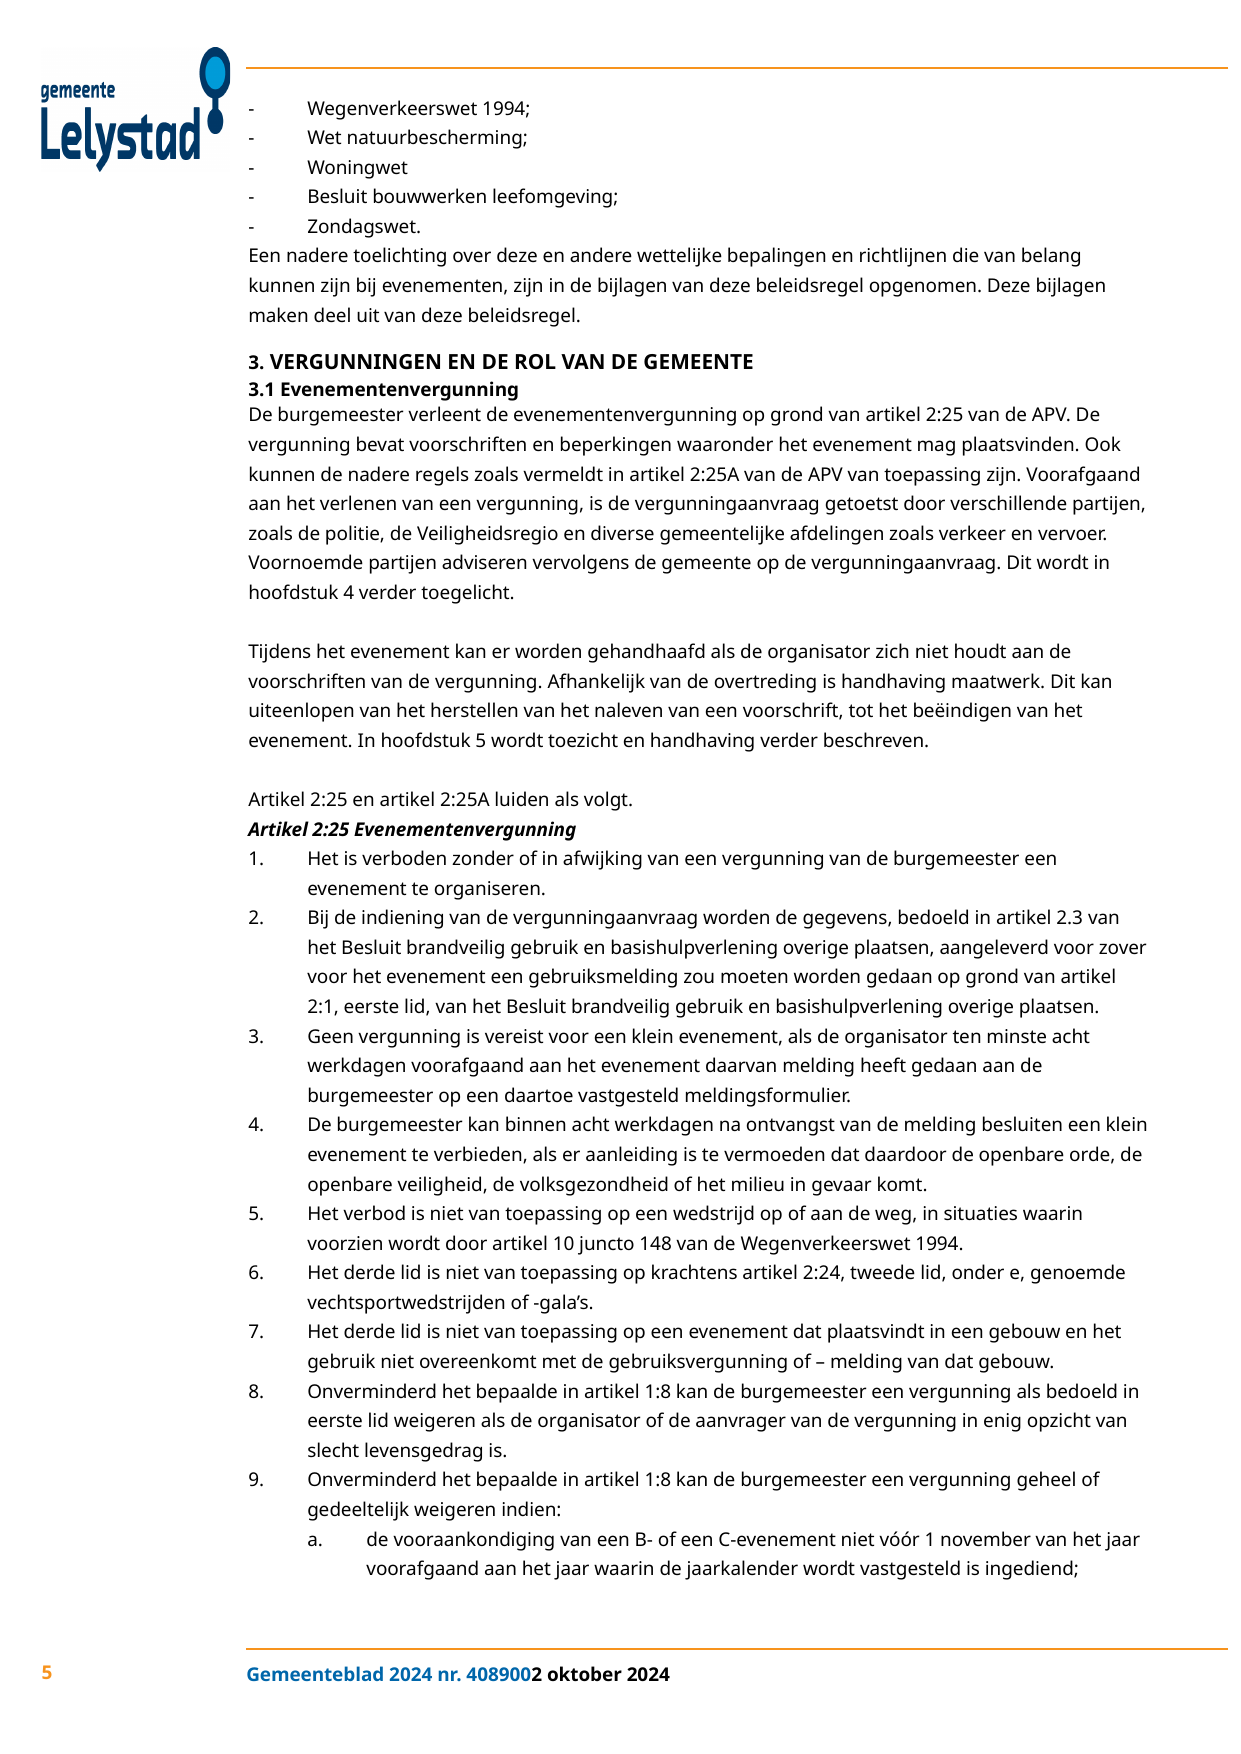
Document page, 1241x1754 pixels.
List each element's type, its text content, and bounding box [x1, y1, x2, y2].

list Het derde lid is niet van toepassing op krachtens artikel 2:24, tweede lid, onder e, genoemde vechtsportwedstrijden of -gala’s. [248, 1259, 1152, 1315]
text Artikel 2:25 en artikel 2:25A luiden als volgt. [248, 786, 1152, 812]
text 3. VERGUNNINGEN EN DE ROL VAN DE GEMEENTE [248, 347, 1152, 376]
list Besluit bouwwerken leefomgeving; [248, 183, 1152, 209]
text 3.1 Evenementenvergunning [248, 376, 1152, 402]
list Woningwet [248, 154, 1152, 180]
list De burgemeester kan binnen acht werkdagen na ontvangst van de melding besluiten een klein evenement te verbieden, als er aanleiding is te vermoeden dat daardoor de openbare orde, de openbare veiligheid, de volksgezondheid of het milieu in gevaar komt. [248, 1112, 1152, 1197]
text Tijdens het evenement kan er worden gehandhaafd als de organisator zich niet houdt aan de voorschriften van de vergunning. Afhankelijk van de overtreding is handhaving maatwerk. Dit kan uiteenlopen van het herstellen van het naleven van een voorschrift, tot het beëindigen van het evenement. In hoofdstuk 5 wordt toezicht en handhaving verder beschreven. [248, 638, 1152, 753]
picture [41, 47, 231, 172]
list de vooraankondiging van een B- of een C-evenement niet vóór 1 november van het jaar voorafgaand aan het jaar waarin de jaarkalender wordt vastgesteld is ingediend; [307, 1526, 1152, 1581]
text Een nadere toelichting over deze en andere wettelijke bepalingen en richtlijnen die van belang kunnen zijn bij evenementen, zijn in de bijlagen van deze beleidsregel opgenomen. Deze bijlagen maken deel uit van deze beleidsregel. [248, 243, 1152, 328]
text De burgemeester verleent de evenementenvergunning op grond van artikel 2:25 van de APV. De vergunning bevat voorschriften en beperkingen waaronder het evenement mag plaatsvinden. Ook kunnen de nadere regels zoals vermeldt in artikel 2:25A van de APV van toepassing zijn. Voorafgaand aan het verlenen van een vergunning, is de vergunningaanvraag getoetst door verschillende partijen, zoals de politie, de Veiligheidsregio en diverse gemeentelijke afdelingen zoals verkeer en vervoer. Voornoemde partijen adviseren vervolgens de gemeente op de vergunningaanvraag. Dit wordt in hoofdstuk 4 verder toegelicht. [248, 402, 1152, 605]
list Onverminderd het bepaalde in artikel 1:8 kan de burgemeester een vergunning geheel of gedeeltelijk weigeren indien: [248, 1467, 1152, 1522]
list Geen vergunning is vereist voor een klein evenement, als de organisator ten minste acht werkdagen voorafgaand aan het evenement daarvan melding heeft gedaan aan de burgemeester op een daartoe vastgesteld meldingsformulier. [248, 1023, 1152, 1108]
list Wegenverkeerswet 1994; [248, 95, 1152, 121]
list Bij de indiening van de vergunningaanvraag worden de gegevens, bedoeld in artikel 2.3 van het Besluit brandveilig gebruik en basishulpverlening overige plaatsen, aangeleverd voor zover voor het evenement een gebruiksmelding zou moeten worden gedaan op grond van artikel 2:1, eerste lid, van het Besluit brandveilig gebruik en basishulpverlening overige plaatsen. [248, 904, 1152, 1019]
list Zondagswet. [248, 213, 1152, 239]
list Wet natuurbescherming; [248, 124, 1152, 150]
text Artikel 2:25 Evenementenvergunning [248, 816, 1152, 842]
list Onverminderd het bepaalde in artikel 1:8 kan de burgemeester een vergunning als bedoeld in eerste lid weigeren als de organisator of de aanvrager van de vergunning in enig opzicht van slecht levensgedrag is. [248, 1378, 1152, 1463]
list Het derde lid is niet van toepassing op een evenement dat plaatsvindt in een gebouw en het gebruik niet overeenkomt met de gebruiksvergunning of – melding van dat gebouw. [248, 1319, 1152, 1374]
list Het is verboden zonder of in afwijking van een vergunning van de burgemeester een evenement te organiseren. [248, 845, 1152, 901]
list Het verbod is niet van toepassing op een wedstrijd op of aan de weg, in situaties waarin voorzien wordt door artikel 10 juncto 148 van de Wegenverkeerswet 1994. [248, 1200, 1152, 1256]
